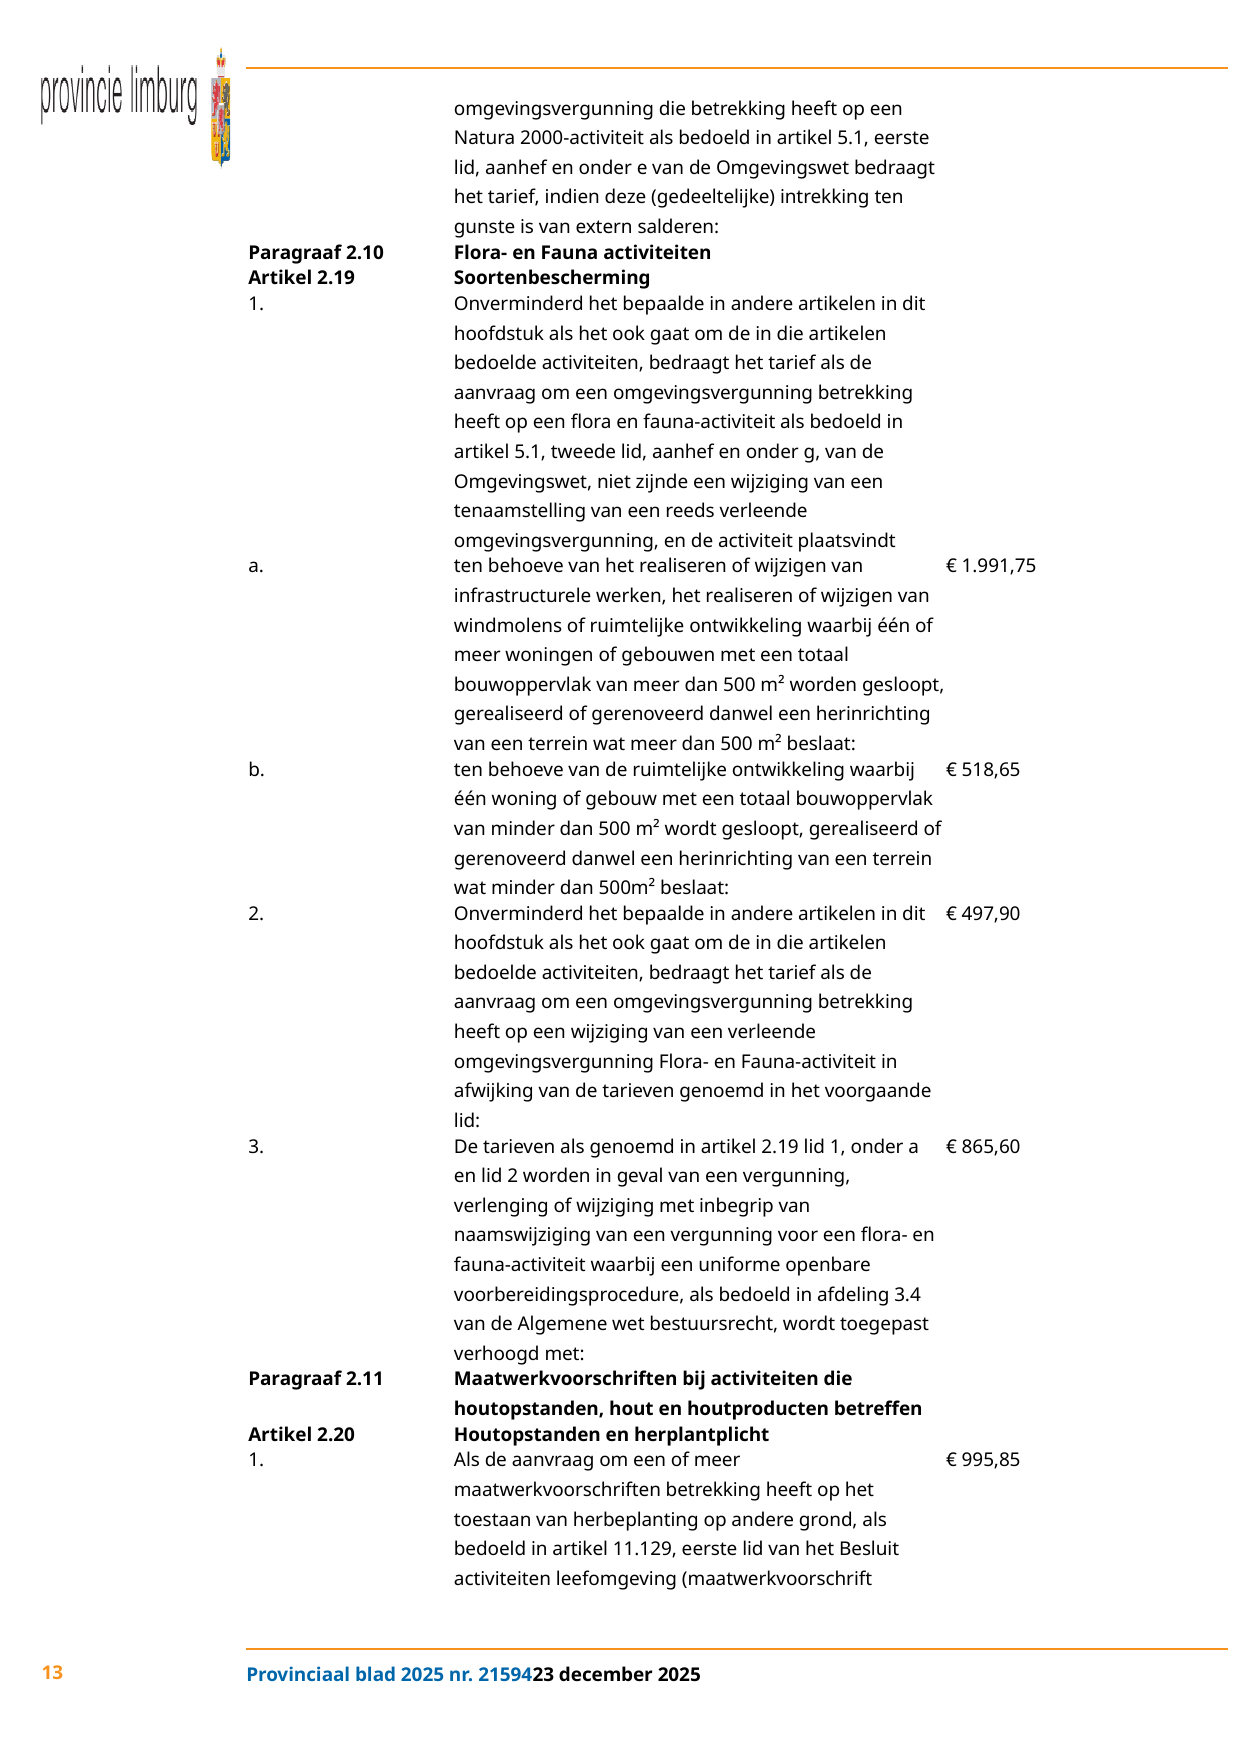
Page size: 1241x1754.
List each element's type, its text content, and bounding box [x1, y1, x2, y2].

table_cell € 497,90 [946, 900, 1152, 1133]
table_cell ten behoeve van het realiseren of wijzigen van infrastructurele werken, het realiseren of wijzigen van windmolens of ruimtelijke ontwikkeling waarbij één of meer woningen of gebouwen met een totaal bouwoppervlak van meer dan 500 m² worden gesloopt, gerealiseerd of gerenoveerd danwel een herinrichting van een terrein wat meer dan 500 m² beslaat: [454, 553, 946, 756]
table_cell Artikel 2.20 [248, 1421, 454, 1447]
table_cell [946, 1421, 1152, 1447]
table_cell € 865,60 [946, 1133, 1152, 1366]
table_cell Paragraaf 2.10 [248, 239, 454, 264]
table_cell omgevingsvergunning die betrekking heeft op een Natura 2000-activiteit als bedoeld in artikel 5.1, eerste lid, aanhef en onder e van de Omgevingswet bedraagt het tarief, indien deze (gedeeltelijke) intrekking ten gunste is van extern salderen: [454, 95, 946, 239]
table_cell [946, 95, 1152, 239]
table_cell Onverminderd het bepaalde in andere artikelen in dit hoofdstuk als het ook gaat om de in die artikelen bedoelde activiteiten, bedraagt het tarief als de aanvraag om een omgevingsvergunning betrekking heeft op een wijziging van een verleende omgevingsvergunning Flora- en Fauna-activiteit in afwijking van de tarieven genoemd in het voorgaande lid: [454, 900, 946, 1133]
table_cell [946, 1366, 1152, 1421]
table_cell Houtopstanden en herplantplicht [454, 1421, 946, 1447]
table_cell Paragraaf 2.11 [248, 1366, 454, 1421]
table_cell a. [248, 553, 454, 756]
table_cell Als de aanvraag om een of meer maatwerkvoorschriften betrekking heeft op het toestaan van herbeplanting op andere grond, als bedoeld in artikel 11.129, eerste lid van het Besluit activiteiten leefomgeving (maatwerkvoorschrift [454, 1447, 946, 1591]
table_cell [946, 239, 1152, 264]
table_cell Onverminderd het bepaalde in andere artikelen in dit hoofdstuk als het ook gaat om de in die artikelen bedoelde activiteiten, bedraagt het tarief als de aanvraag om een omgevingsvergunning betrekking heeft op een flora en fauna-activiteit als bedoeld in artikel 5.1, tweede lid, aanhef en onder g, van de Omgevingswet, niet zijnde een wijziging van een tenaamstelling van een reeds verleende omgevingsvergunning, en de activiteit plaatsvindt [454, 290, 946, 553]
table_cell 1. [248, 1447, 454, 1591]
table_cell Flora- en Fauna activiteiten [454, 239, 946, 264]
table_cell € 995,85 [946, 1447, 1152, 1591]
table_cell [946, 265, 1152, 290]
picture [41, 47, 231, 172]
table_cell b. [248, 756, 454, 900]
table_cell Artikel 2.19 [248, 265, 454, 290]
table_cell ten behoeve van de ruimtelijke ontwikkeling waarbij één woning of gebouw met een totaal bouwoppervlak van minder dan 500 m² wordt gesloopt, gerealiseerd of gerenoveerd danwel een herinrichting van een terrein wat minder dan 500m² beslaat: [454, 756, 946, 900]
table_cell 1. [248, 290, 454, 553]
table_cell De tarieven als genoemd in artikel 2.19 lid 1, onder a en lid 2 worden in geval van een vergunning, verlenging of wijziging met inbegrip van naamswijziging van een vergunning voor een flora- en fauna-activiteit waarbij een uniforme openbare voorbereidingsprocedure, als bedoeld in afdeling 3.4 van de Algemene wet bestuursrecht, wordt toegepast verhoogd met: [454, 1133, 946, 1366]
table_cell Soortenbescherming [454, 265, 946, 290]
table_cell [946, 290, 1152, 553]
table_cell [248, 95, 454, 239]
table_cell € 1.991,75 [946, 553, 1152, 756]
table_cell € 518,65 [946, 756, 1152, 900]
table_cell Maatwerkvoorschriften bij activiteiten die houtopstanden, hout en houtproducten betreffen [454, 1366, 946, 1421]
table_cell 2. [248, 900, 454, 1133]
table_cell 3. [248, 1133, 454, 1366]
